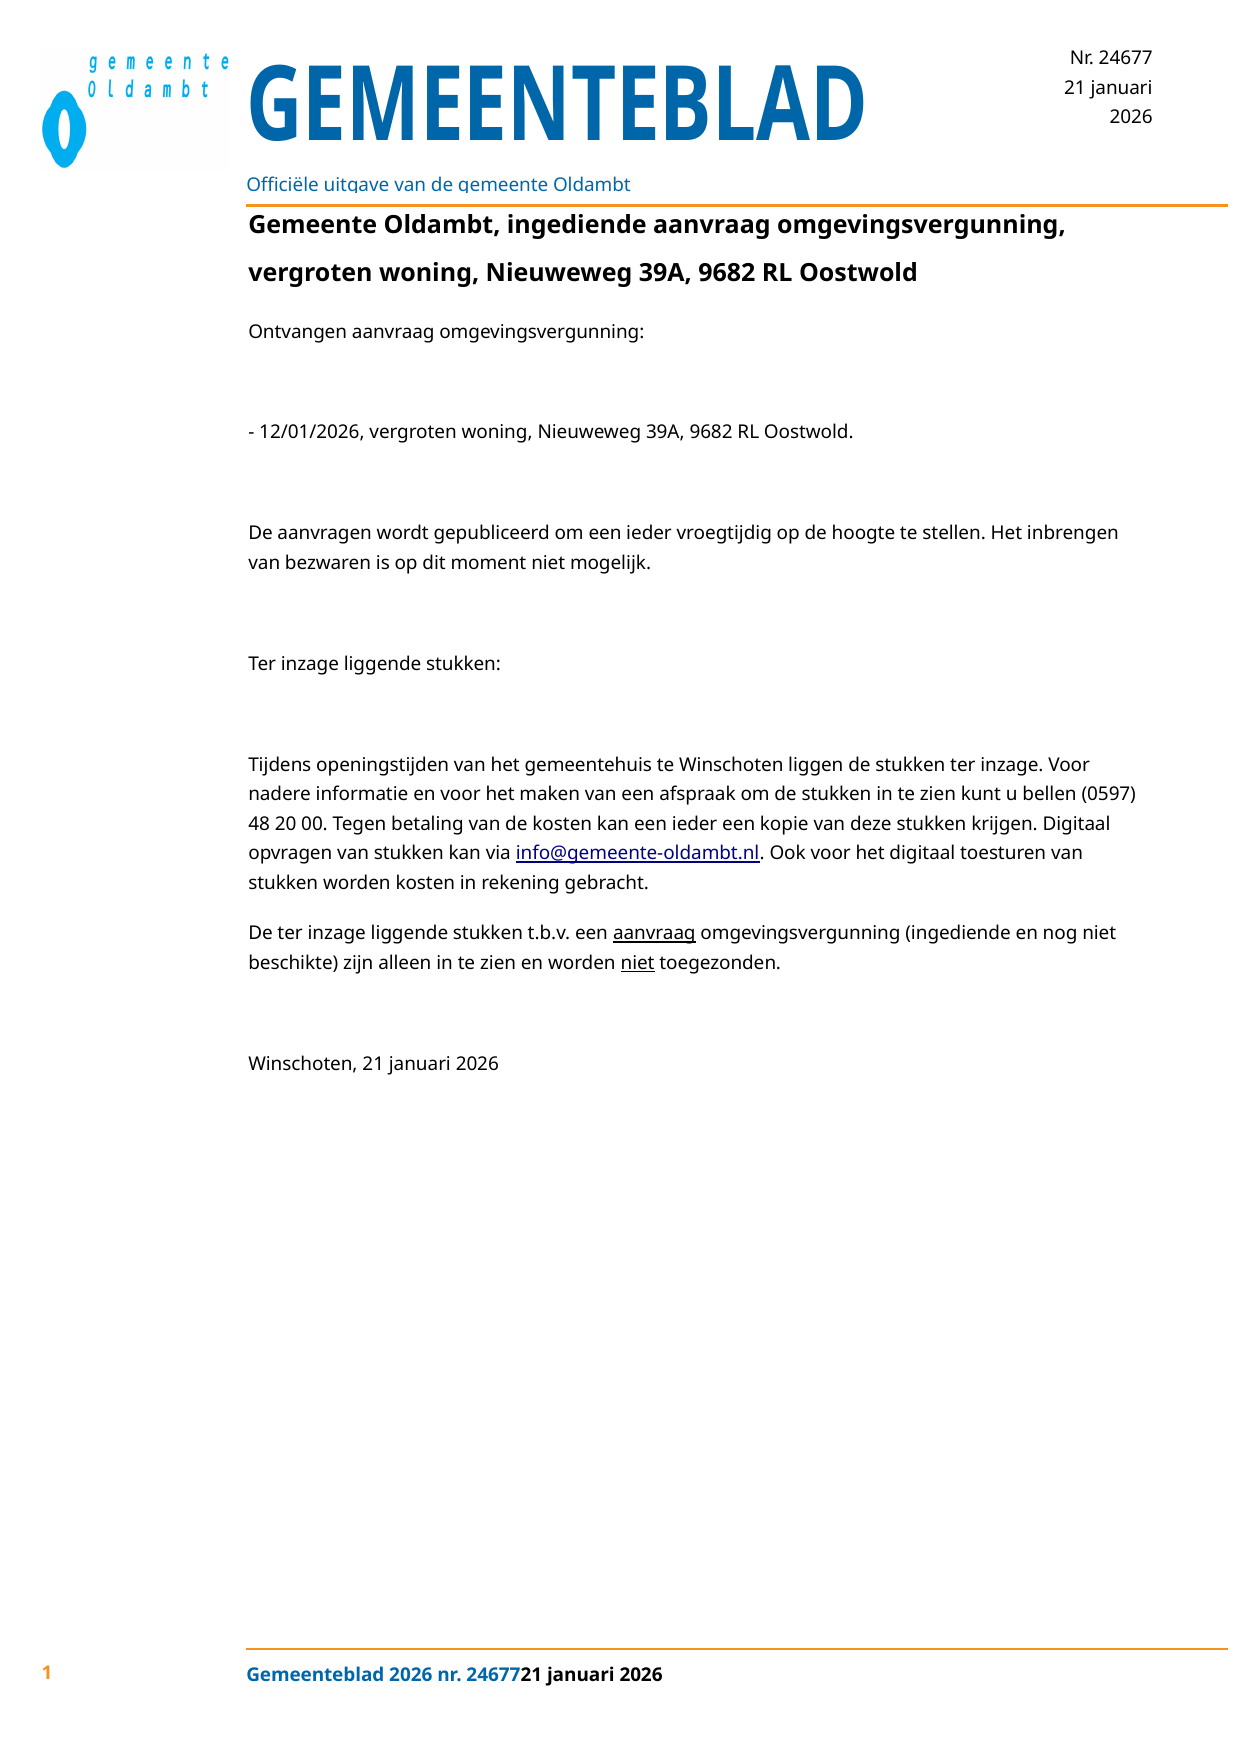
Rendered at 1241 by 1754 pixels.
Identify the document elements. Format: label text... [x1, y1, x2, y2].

text De ter inzage liggende stukken t.b.v. een aanvraag omgevingsvergunning (ingediende en nog niet beschikte) zijn alleen in te zien en worden niet toegezonden. [248, 919, 1152, 975]
text - 12/01/2026, vergroten woning, Nieuweweg 39A, 9682 RL Oostwold. [248, 419, 1152, 444]
text De aanvragen wordt gepubliceerd om een ieder vroegtijdig op de hoogte te stellen. Het inbrengen van bezwaren is op dit moment niet mogelijk. [248, 519, 1152, 575]
picture [41, 47, 231, 172]
text Gemeente Oldambt, ingediende aanvraag omgevingsvergunning, vergroten woning, Nieuweweg 39A, 9682 RL Oostwold [248, 207, 1152, 288]
text Winschoten, 21 januari 2026 [248, 1050, 1152, 1076]
text Ter inzage liggende stukken: [248, 650, 1152, 676]
text Ontvangen aanvraag omgevingsvergunning: [248, 318, 1152, 344]
text Tijdens openingstijden van het gemeentehuis te Winschoten liggen de stukken ter inzage. Voor nadere informatie en voor het maken van een afspraak om de stukken in te zien kunt u bellen (0597) 48 20 00. Tegen betaling van de kosten kan een ieder een kopie van deze stukken krijgen. Digitaal opvragen van stukken kan via info@gemeente-oldambt.nl. Ook voor het digitaal toesturen van stukken worden kosten in rekening gebracht. [248, 751, 1152, 895]
